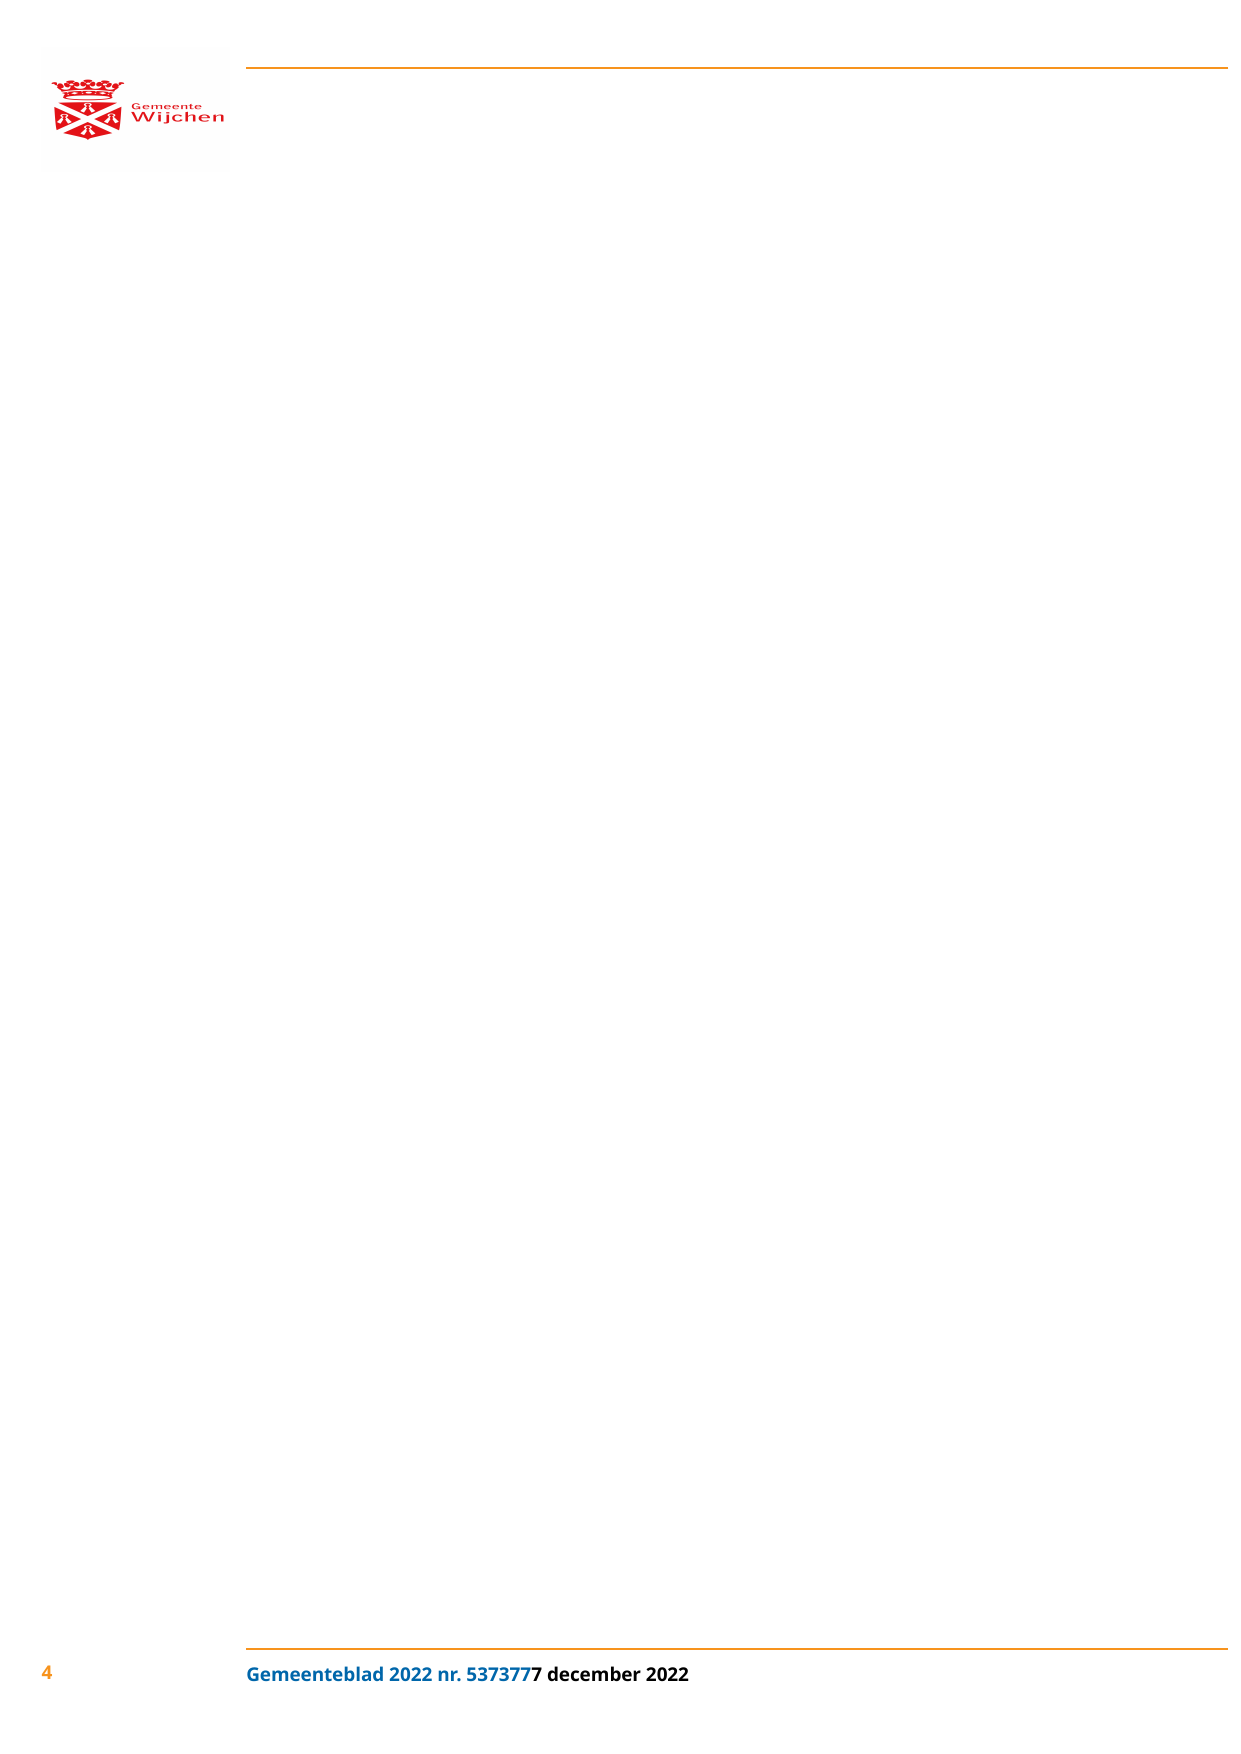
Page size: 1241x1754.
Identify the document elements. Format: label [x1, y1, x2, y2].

picture [41, 47, 231, 172]
